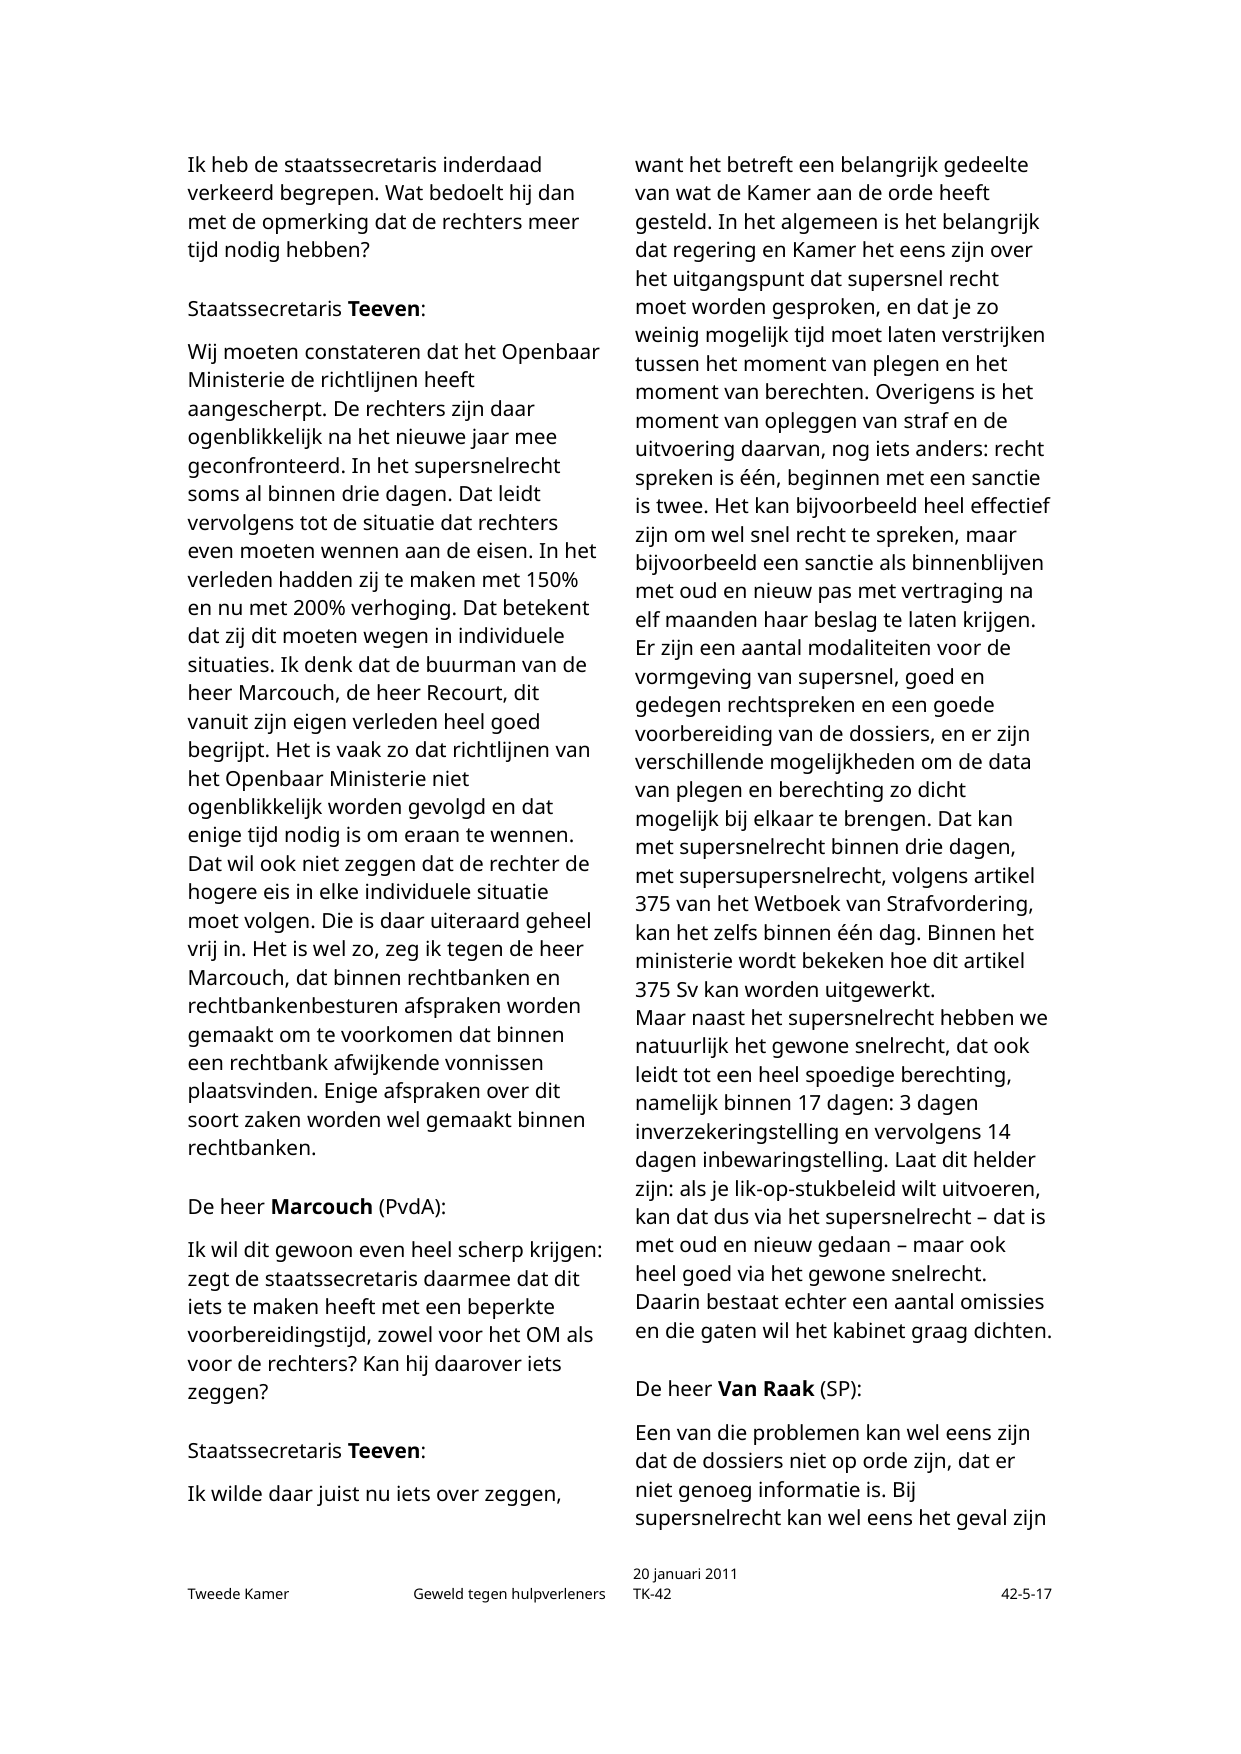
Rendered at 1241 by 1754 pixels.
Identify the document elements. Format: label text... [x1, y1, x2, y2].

text want het betreft een belangrijk gedeelte van wat de Kamer aan de orde heeft gesteld. In het algemeen is het belangrijk dat regering en Kamer het eens zijn over het uitgangspunt dat supersnel recht moet worden gesproken, en dat je zo weinig mogelijk tijd moet laten verstrijken tussen het moment van plegen en het moment van berechten. Overigens is het moment van opleggen van straf en de uitvoering daarvan, nog iets anders: recht spreken is één, beginnen met een sanctie is twee. Het kan bijvoorbeeld heel effectief zijn om wel snel recht te spreken, maar bijvoorbeeld een sanctie als binnenblijven met oud en nieuw pas met vertraging na elf maanden haar beslag te laten krijgen. Er zijn een aantal modaliteiten voor de vormgeving van supersnel, goed en gedegen rechtspreken en een goede voorbereiding van de dossiers, en er zijn verschillende mogelijkheden om de data van plegen en berechting zo dicht mogelijk bij elkaar te brengen. Dat kan met supersnelrecht binnen drie dagen, met supersupersnelrecht, volgens artikel 375 van het Wetboek van Strafvordering, kan het zelfs binnen één dag. Binnen het ministerie wordt bekeken hoe dit artikel 375 Sv kan worden uitgewerkt. [635, 150, 1053, 1003]
text Staatssecretaris Teeven: [187, 1436, 605, 1464]
text Ik wilde daar juist nu iets over zeggen, [187, 1479, 605, 1508]
text De heer Van Raak (SP): [635, 1374, 1053, 1403]
text Een van die problemen kan wel eens zijn dat de dossiers niet op orde zijn, dat er niet genoeg informatie is. Bij supersnelrecht kan wel eens het geval zijn [635, 1418, 1053, 1532]
text Staatssecretaris Teeven: [187, 294, 605, 322]
text Ik wil dit gewoon even heel scherp krijgen: zegt de staatssecretaris daarmee dat dit iets te maken heeft met een beperkte voorbereidingstijd, zowel voor het OM als voor de rechters? Kan hij daarover iets zeggen? [187, 1235, 605, 1406]
text Ik heb de staatssecretaris inderdaad verkeerd begrepen. Wat bedoelt hij dan met de opmerking dat de rechters meer tijd nodig hebben? [187, 150, 605, 264]
text De heer Marcouch (PvdA): [187, 1192, 605, 1220]
text Wij moeten constateren dat het Openbaar Ministerie de richtlijnen heeft aangescherpt. De rechters zijn daar ogenblikkelijk na het nieuwe jaar mee geconfronteerd. In het supersnelrecht soms al binnen drie dagen. Dat leidt vervolgens tot de situatie dat rechters even moeten wennen aan de eisen. In het verleden hadden zij te maken met 150% en nu met 200% verhoging. Dat betekent dat zij dit moeten wegen in individuele situaties. Ik denk dat de buurman van de heer Marcouch, de heer Recourt, dit vanuit zijn eigen verleden heel goed begrijpt. Het is vaak zo dat richtlijnen van het Openbaar Ministerie niet ogenblikkelijk worden gevolgd en dat enige tijd nodig is om eraan te wennen. Dat wil ook niet zeggen dat de rechter de hogere eis in elke individuele situatie moet volgen. Die is daar uiteraard geheel vrij in. Het is wel zo, zeg ik tegen de heer Marcouch, dat binnen rechtbanken en rechtbankenbesturen afspraken worden gemaakt om te voorkomen dat binnen een rechtbank afwijkende vonnissen plaatsvinden. Enige afspraken over dit soort zaken worden wel gemaakt binnen rechtbanken. [187, 337, 605, 1162]
text Maar naast het supersnelrecht hebben we natuurlijk het gewone snelrecht, dat ook leidt tot een heel spoedige berechting, namelijk binnen 17 dagen: 3 dagen inverzekeringstelling en vervolgens 14 dagen inbewaringstelling. Laat dit helder zijn: als je lik-op-stukbeleid wilt uitvoeren, kan dat dus via het supersnelrecht – dat is met oud en nieuw gedaan – maar ook heel goed via het gewone snelrecht. Daarin bestaat echter een aantal omissies en die gaten wil het kabinet graag dichten. [635, 1003, 1053, 1344]
